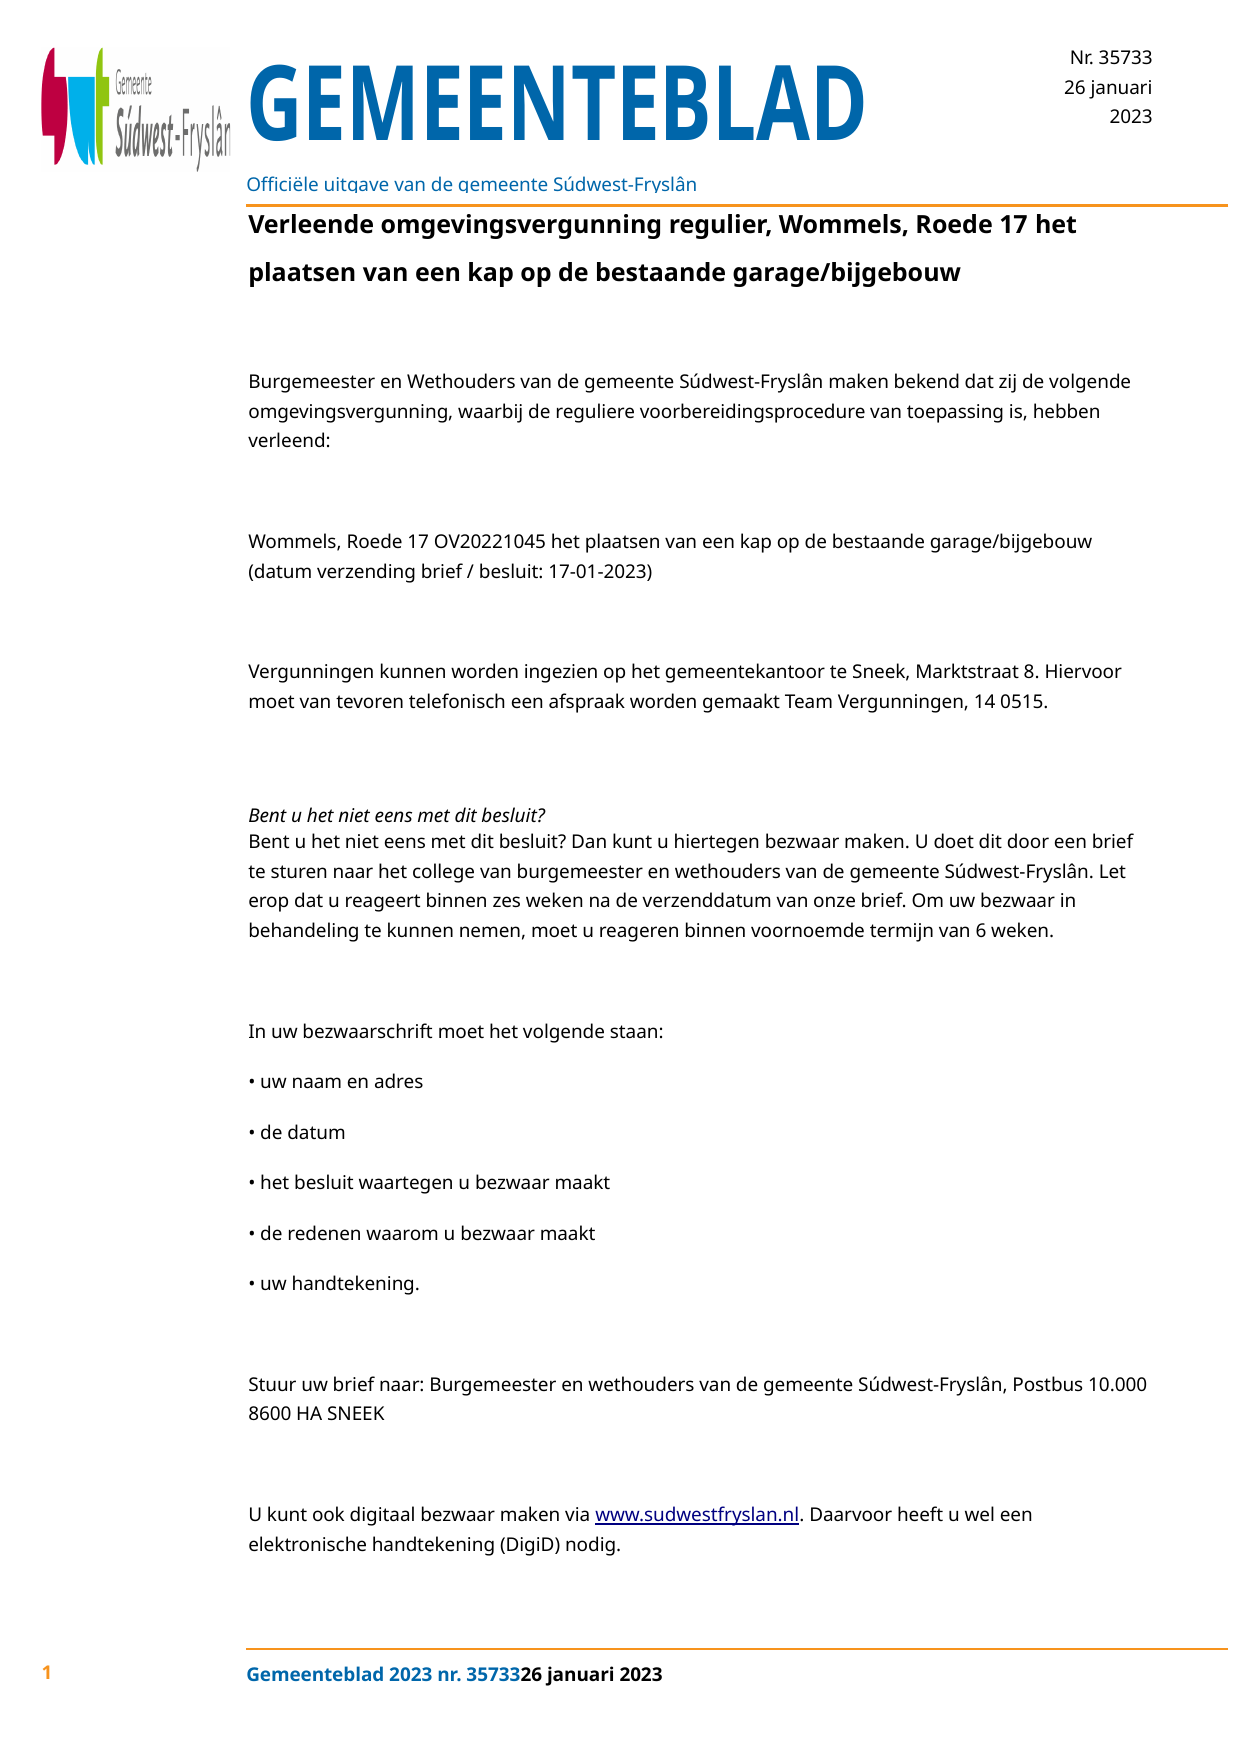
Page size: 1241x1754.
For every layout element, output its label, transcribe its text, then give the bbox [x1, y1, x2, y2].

text • de datum [248, 1119, 1152, 1144]
text U kunt ook digitaal bezwaar maken via www.sudwestfryslan.nl. Daarvoor heeft u wel een elektronische handtekening (DigiD) nodig. [248, 1501, 1152, 1557]
text Burgemeester en Wethouders van de gemeente Súdwest-Fryslân maken bekend dat zij de volgende omgevingsvergunning, waarbij de reguliere voorbereidingsprocedure van toepassing is, hebben verleend: [248, 368, 1152, 453]
text In uw bezwaarschrift moet het volgende staan: [248, 1018, 1152, 1044]
text • uw naam en adres [248, 1068, 1152, 1094]
picture [41, 47, 231, 172]
text Vergunningen kunnen worden ingezien op het gemeentekantoor te Sneek, Marktstraat 8. Hiervoor moet van tevoren telefonisch een afspraak worden gemaakt Team Vergunningen, 14 0515. [248, 659, 1152, 714]
text Bent u het niet eens met dit besluit? Dan kunt u hiertegen bezwaar maken. U doet dit door een brief te sturen naar het college van burgemeester en wethouders van de gemeente Súdwest-Fryslân. Let erop dat u reageert binnen zes weken na de verzenddatum van onze brief. Om uw bezwaar in behandeling te kunnen nemen, moet u reageren binnen voornoemde termijn van 6 weken. [248, 828, 1152, 943]
text Bent u het niet eens met dit besluit? [248, 803, 1152, 828]
text • uw handtekening. [248, 1270, 1152, 1296]
text Verleende omgevingsvergunning regulier, Wommels, Roede 17 het plaatsen van een kap op de bestaande garage/bijgebouw [248, 207, 1152, 288]
text • de redenen waarom u bezwaar maakt [248, 1220, 1152, 1245]
text • het besluit waartegen u bezwaar maakt [248, 1169, 1152, 1195]
text Stuur uw brief naar: Burgemeester en wethouders van de gemeente Súdwest-Fryslân, Postbus 10.000 8600 HA SNEEK [248, 1371, 1152, 1426]
text Wommels, Roede 17 OV20221045 het plaatsen van een kap op de bestaande garage/bijgebouw (datum verzending brief / besluit: 17-01-2023) [248, 528, 1152, 584]
